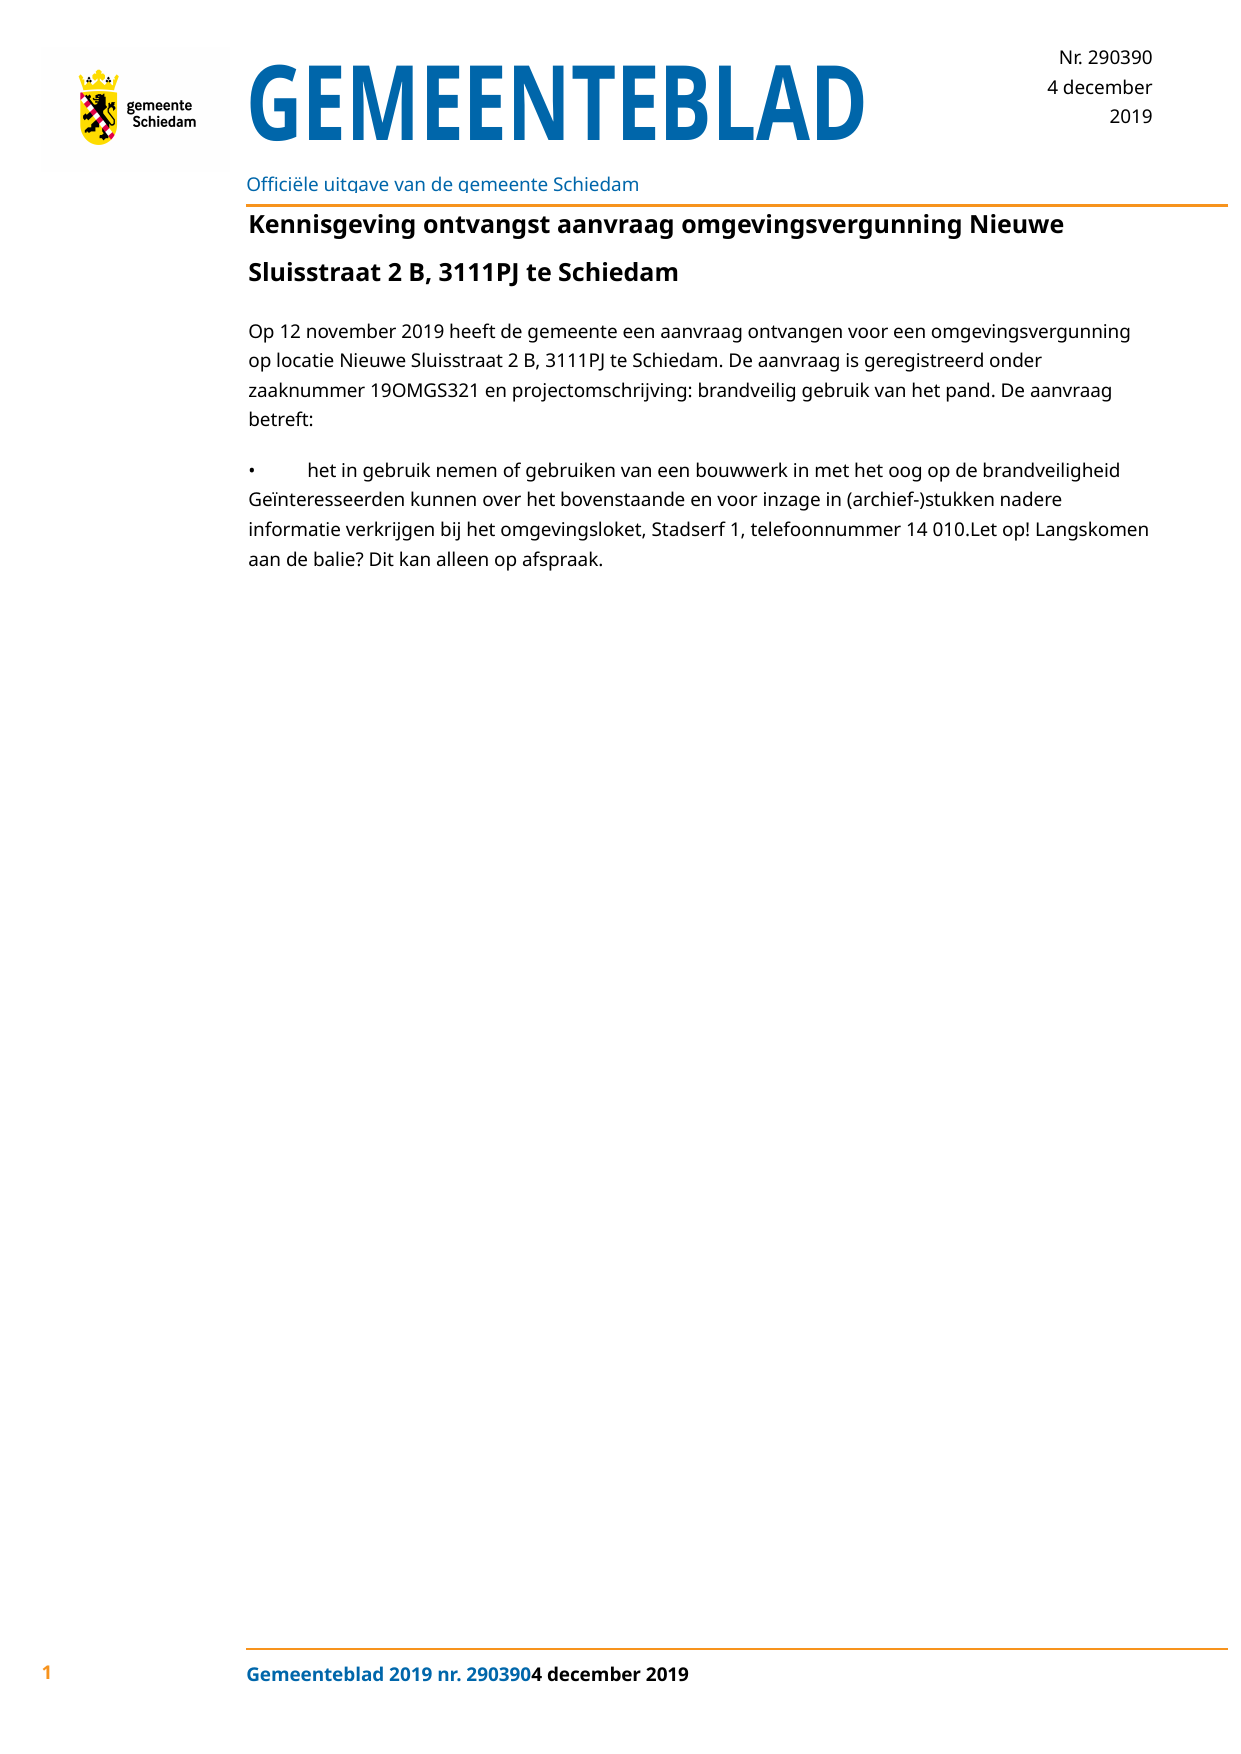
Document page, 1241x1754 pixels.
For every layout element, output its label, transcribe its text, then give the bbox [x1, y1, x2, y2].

text Kennisgeving ontvangst aanvraag omgevingsvergunning Nieuwe Sluisstraat 2 B, 3111PJ te Schiedam [248, 207, 1152, 288]
picture [41, 47, 231, 172]
text Op 12 november 2019 heeft de gemeente een aanvraag ontvangen voor een omgevingsvergunning op locatie Nieuwe Sluisstraat 2 B, 3111PJ te Schiedam. De aanvraag is geregistreerd onder zaaknummer 19OMGS321 en projectomschrijving: brandveilig gebruik van het pand. De aanvraag betreft: [248, 318, 1152, 432]
list het in gebruik nemen of gebruiken van een bouwwerk in met het oog op de brandveiligheid [248, 457, 1152, 483]
text Geïnteresseerden kunnen over het bovenstaande en voor inzage in (archief-)stukken nadere informatie verkrijgen bij het omgevingsloket, Stadserf 1, telefoonnummer 14 010.Let op! Langskomen aan de balie? Dit kan alleen op afspraak. [248, 487, 1152, 572]
